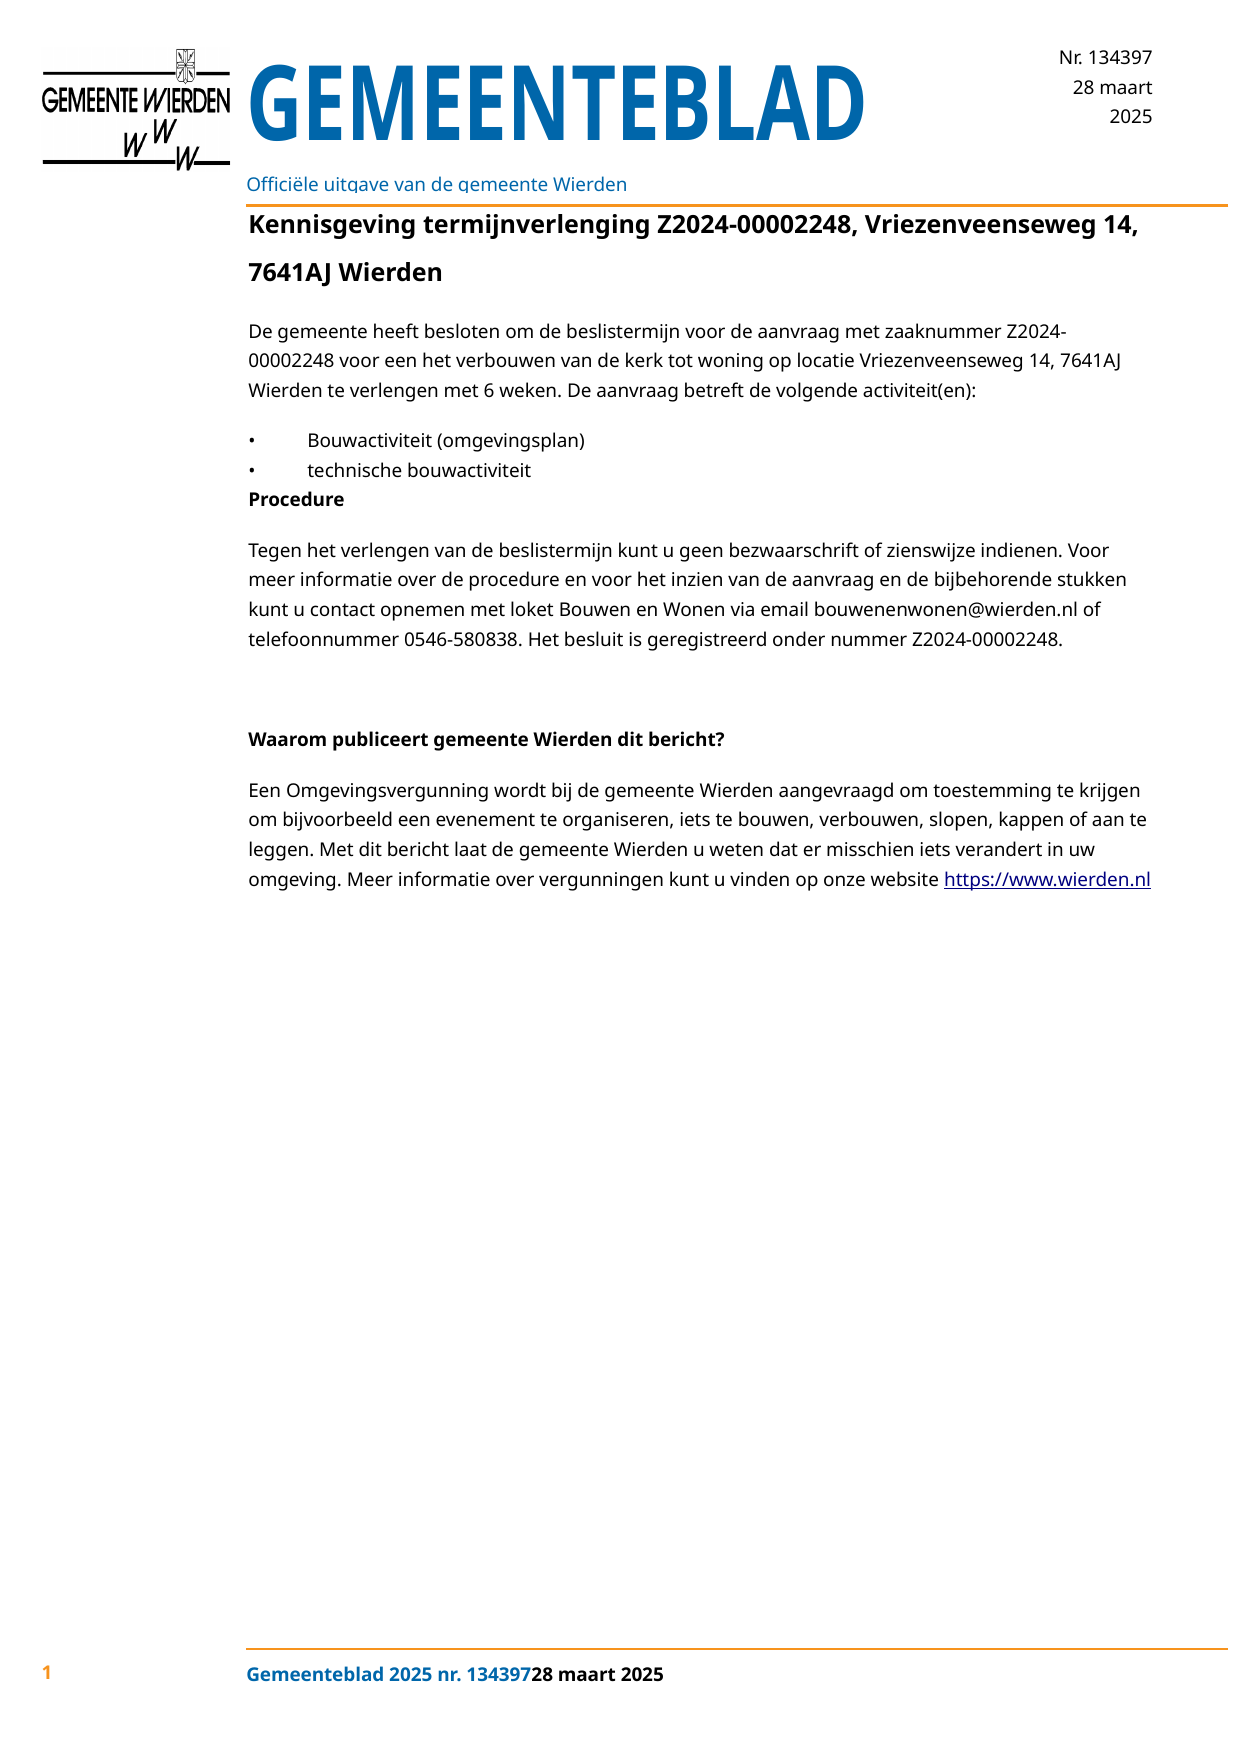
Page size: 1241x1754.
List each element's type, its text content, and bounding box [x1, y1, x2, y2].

list technische bouwactiviteit [248, 457, 1152, 483]
text Waarom publiceert gemeente Wierden dit bericht? [248, 727, 1152, 752]
picture [41, 47, 231, 172]
list Bouwactiviteit (omgevingsplan) [248, 427, 1152, 453]
text Kennisgeving termijnverlenging Z2024-00002248, Vriezenveenseweg 14, 7641AJ Wierden [248, 207, 1152, 288]
text Een Omgevingsvergunning wordt bij de gemeente Wierden aangevraagd om toestemming te krijgen om bijvoorbeeld een evenement te organiseren, iets te bouwen, verbouwen, slopen, kappen of aan te leggen. Met dit bericht laat de gemeente Wierden u weten dat er misschien iets verandert in uw omgeving. Meer informatie over vergunningen kunt u vinden op onze website https://www.wierden.nl [248, 777, 1152, 892]
text Procedure [248, 487, 1152, 512]
text Tegen het verlengen van de beslistermijn kunt u geen bezwaarschrift of zienswijze indienen. Voor meer informatie over de procedure en voor het inzien van de aanvraag en de bijbehorende stukken kunt u contact opnemen met loket Bouwen en Wonen via email bouwenenwonen@wierden.nl of telefoonnummer 0546-580838. Het besluit is geregistreerd onder nummer Z2024-00002248. [248, 537, 1152, 652]
text De gemeente heeft besloten om de beslistermijn voor de aanvraag met zaaknummer Z2024-00002248 voor een het verbouwen van de kerk tot woning op locatie Vriezenveenseweg 14, 7641AJ Wierden te verlengen met 6 weken. De aanvraag betreft de volgende activiteit(en): [248, 318, 1152, 403]
